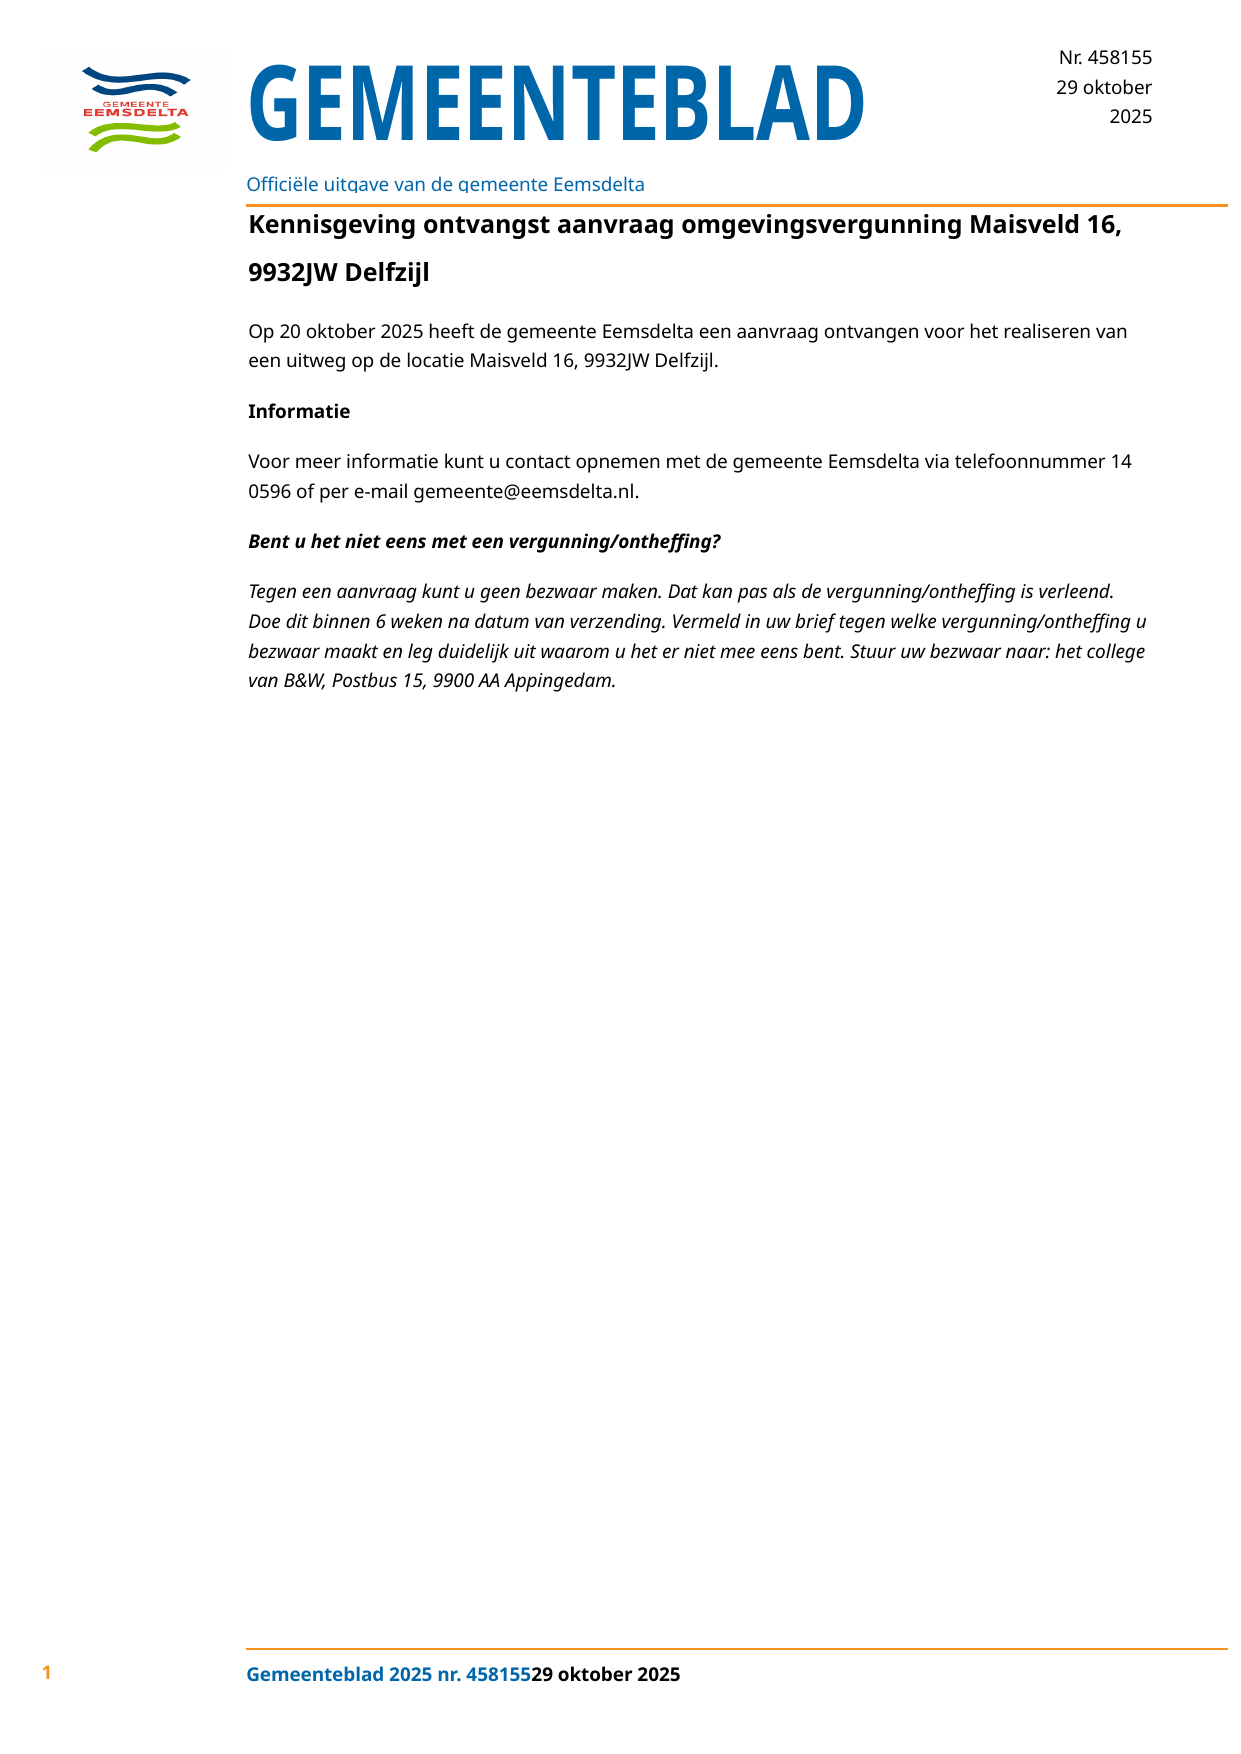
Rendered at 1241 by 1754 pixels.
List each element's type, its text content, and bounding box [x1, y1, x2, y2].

text Tegen een aanvraag kunt u geen bezwaar maken. Dat kan pas als de vergunning/ontheffing is verleend. Doe dit binnen 6 weken na datum van verzending. Vermeld in uw brief tegen welke vergunning/ontheffing u bezwaar maakt en leg duidelijk uit waarom u het er niet mee eens bent. Stuur uw bezwaar naar: het college van B&W, Postbus 15, 9900 AA Appingedam. [248, 579, 1152, 693]
text Informatie [248, 398, 1152, 424]
picture [41, 47, 231, 172]
text Bent u het niet eens met een vergunning/ontheffing? [248, 528, 1152, 554]
text Kennisgeving ontvangst aanvraag omgevingsvergunning Maisveld 16, 9932JW Delfzijl [248, 207, 1152, 288]
text Op 20 oktober 2025 heeft de gemeente Eemsdelta een aanvraag ontvangen voor het realiseren van een uitweg op de locatie Maisveld 16, 9932JW Delfzijl. [248, 318, 1152, 373]
text Voor meer informatie kunt u contact opnemen met de gemeente Eemsdelta via telefoonnummer 14 0596 of per e-mail gemeente@eemsdelta.nl. [248, 448, 1152, 504]
